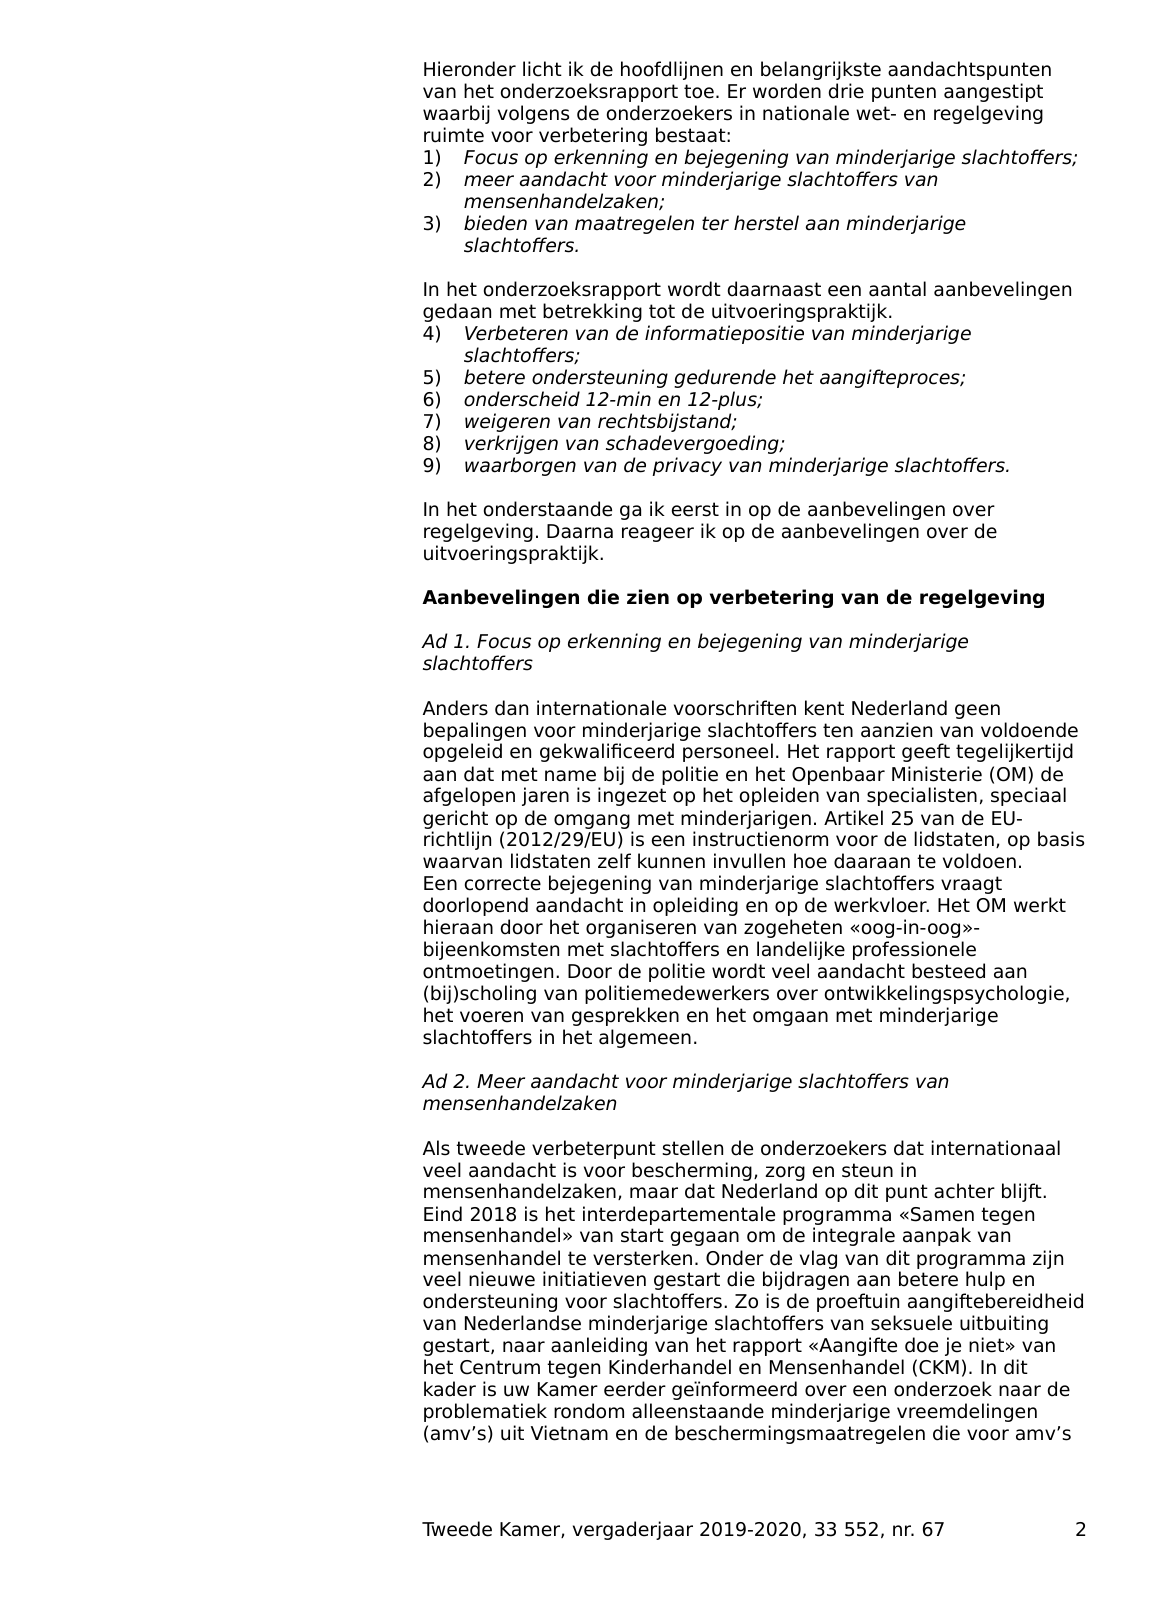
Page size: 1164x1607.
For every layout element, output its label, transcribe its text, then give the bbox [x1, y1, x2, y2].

subtitle Ad 1. Focus op erkenning en bejegening van minderjarige slachtoffers [422, 631, 1087, 675]
text Hieronder licht ik de hoofdlijnen en belangrijkste aandachtspunten van het onderzoeksrapport toe. Er worden drie punten aangestipt waarbij volgens de onderzoekers in nationale wet- en regelgeving ruimte voor verbetering bestaat: [422, 59, 1087, 147]
text Als tweede verbeterpunt stellen de onderzoekers dat internationaal veel aandacht is voor bescherming, zorg en steun in mensenhandelzaken, maar dat Nederland op dit punt achter blijft. Eind 2018 is het interdepartementale programma «Samen tegen mensenhandel» van start gegaan om de integrale aanpak van mensenhandel te versterken. Onder de vlag van dit programma zijn veel nieuwe initiatieven gestart die bijdragen aan betere hulp en ondersteuning voor slachtoffers. Zo is de proeftuin aangiftebereidheid van Nederlandse minderjarige slachtoffers van seksuele uitbuiting gestart, naar aanleiding van het rapport «Aangifte doe je niet» van het Centrum tegen Kinderhandel en Mensenhandel (CKM). In dit kader is uw Kamer eerder geïnformeerd over een onderzoek naar de problematiek rondom alleenstaande minderjarige vreemdelingen (amv’s) uit Vietnam en de beschermingsmaatregelen die voor amv’s [422, 1137, 1087, 1445]
text 6) onderscheid 12-min en 12-plus; [422, 389, 1087, 411]
text 5) betere ondersteuning gedurende het aangifteproces; [422, 367, 1087, 389]
text 2) meer aandacht voor minderjarige slachtoffers van mensenhandelzaken; [422, 169, 1087, 213]
text Een correcte bejegening van minderjarige slachtoffers vraagt doorlopend aandacht in opleiding en op de werkvloer. Het OM werkt hieraan door het organiseren van zogeheten «oog-in-oog»-bijeenkomsten met slachtoffers en landelijke professionele ontmoetingen. Door de politie wordt veel aandacht besteed aan (bij)scholing van politiemedewerkers over ontwikkelingspsychologie, het voeren van gesprekken en het omgaan met minderjarige slachtoffers in het algemeen. [422, 873, 1087, 1049]
text In het onderzoeksrapport wordt daarnaast een aantal aanbevelingen gedaan met betrekking tot de uitvoeringspraktijk. [422, 279, 1087, 323]
text 1) Focus op erkenning en bejegening van minderjarige slachtoffers; [422, 147, 1087, 169]
text In het onderstaande ga ik eerst in op de aanbevelingen over regelgeving. Daarna reageer ik op de aanbevelingen over de uitvoeringspraktijk. [422, 499, 1087, 565]
text 9) waarborgen van de privacy van minderjarige slachtoffers. [422, 455, 1087, 477]
text Anders dan internationale voorschriften kent Nederland geen bepalingen voor minderjarige slachtoffers ten aanzien van voldoende opgeleid en gekwalificeerd personeel. Het rapport geeft tegelijkertijd aan dat met name bij de politie en het Openbaar Ministerie (OM) de afgelopen jaren is ingezet op het opleiden van specialisten, speciaal gericht op de omgang met minderjarigen. Artikel 25 van de EU-richtlijn (2012/29/EU) is een instructienorm voor de lidstaten, op basis waarvan lidstaten zelf kunnen invullen hoe daaraan te voldoen. [422, 697, 1087, 873]
text 3) bieden van maatregelen ter herstel aan minderjarige slachtoffers. [422, 213, 1087, 257]
text 7) weigeren van rechtsbijstand; [422, 411, 1087, 433]
subtitle Ad 2. Meer aandacht voor minderjarige slachtoffers van mensenhandelzaken [422, 1071, 1087, 1115]
text 4) Verbeteren van de informatiepositie van minderjarige slachtoffers; [422, 323, 1087, 367]
subtitle Aanbevelingen die zien op verbetering van de regelgeving [422, 587, 1087, 609]
text 8) verkrijgen van schadevergoeding; [422, 433, 1087, 455]
